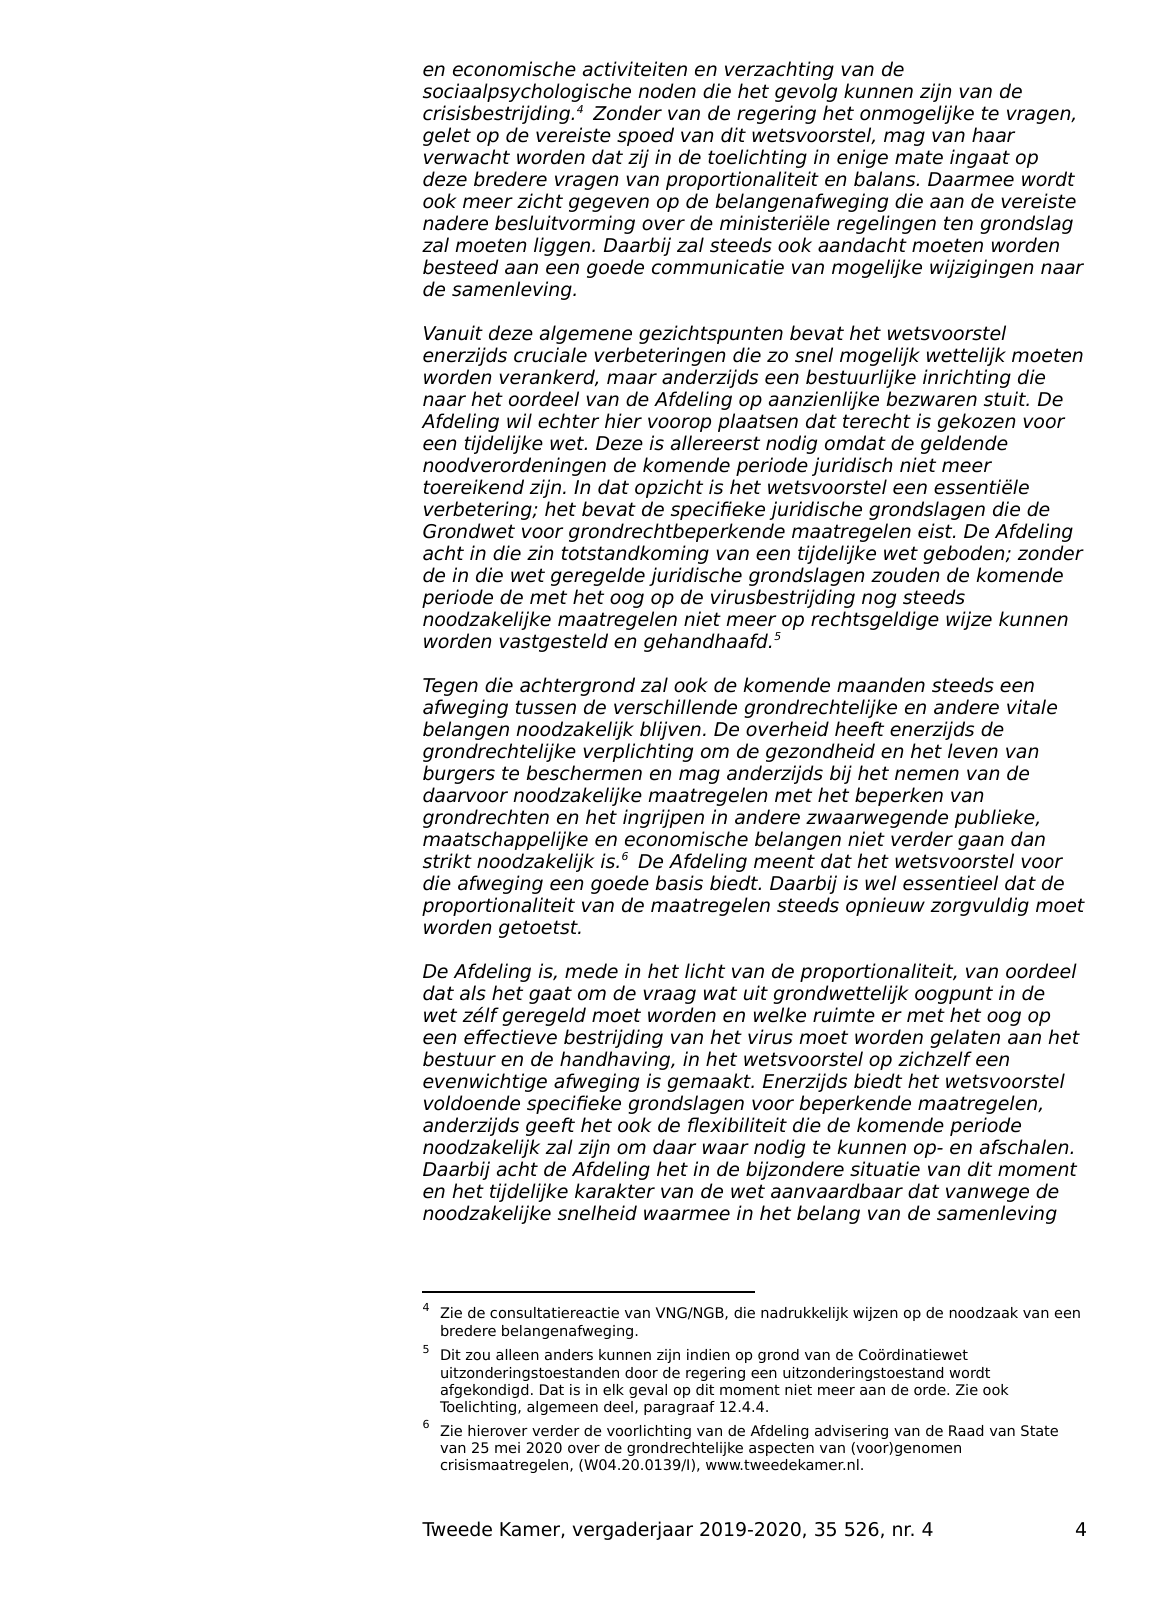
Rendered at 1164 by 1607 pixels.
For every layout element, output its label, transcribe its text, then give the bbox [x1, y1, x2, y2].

text Vanuit deze algemene gezichtspunten bevat het wetsvoorstel enerzijds cruciale verbeteringen die zo snel mogelijk wettelijk moeten worden verankerd, maar anderzijds een bestuurlijke inrichting die naar het oordeel van de Afdeling op aanzienlijke bezwaren stuit. De Afdeling wil echter hier voorop plaatsen dat terecht is gekozen voor een tijdelijke wet. Deze is allereerst nodig omdat de geldende noodverordeningen de komende periode juridisch niet meer toereikend zijn. In dat opzicht is het wetsvoorstel een essentiële verbetering; het bevat de specifieke juridische grondslagen die de Grondwet voor grondrechtbeperkende maatregelen eist. De Afdeling acht in die zin totstandkoming van een tijdelijke wet geboden; zonder de in die wet geregelde juridische grondslagen zouden de komende periode de met het oog op de virusbestrijding nog steeds noodzakelijke maatregelen niet meer op rechtsgeldige wijze kunnen worden vastgesteld en gehandhaafd. [422, 323, 1087, 653]
text Zie hierover verder de voorlichting van de Afdeling advisering van de Raad van State van 25 mei 2020 over de grondrechtelijke aspecten van (voor)genomen crisismaatregelen, (W04.20.0139/I), www.tweedekamer.nl. [422, 1418, 1087, 1474]
text Zie de consultatiereactie van VNG/NGB, die nadrukkelijk wijzen op de noodzaak van een bredere belangenafweging. [422, 1301, 1087, 1340]
text De Afdeling is, mede in het licht van de proportionaliteit, van oordeel dat als het gaat om de vraag wat uit grondwettelijk oogpunt in de wet zélf geregeld moet worden en welke ruimte er met het oog op een effectieve bestrijding van het virus moet worden gelaten aan het bestuur en de handhaving, in het wetsvoorstel op zichzelf een evenwichtige afweging is gemaakt. Enerzijds biedt het wetsvoorstel voldoende specifieke grondslagen voor beperkende maatregelen, anderzijds geeft het ook de flexibiliteit die de komende periode noodzakelijk zal zijn om daar waar nodig te kunnen op- en afschalen. Daarbij acht de Afdeling het in de bijzondere situatie van dit moment en het tijdelijke karakter van de wet aanvaardbaar dat vanwege de noodzakelijke snelheid waarmee in het belang van de samenleving [422, 961, 1087, 1224]
text Tegen die achtergrond zal ook de komende maanden steeds een afweging tussen de verschillende grondrechtelijke en andere vitale belangen noodzakelijk blijven. De overheid heeft enerzijds de grondrechtelijke verplichting om de gezondheid en het leven van burgers te beschermen en mag anderzijds bij het nemen van de daarvoor noodzakelijke maatregelen met het beperken van grondrechten en het ingrijpen in andere zwaarwegende publieke, maatschappelijke en economische belangen niet verder gaan dan strikt noodzakelijk is. De Afdeling meent dat het wetsvoorstel voor die afweging een goede basis biedt. Daarbij is wel essentieel dat de proportionaliteit van de maatregelen steeds opnieuw zorgvuldig moet worden getoetst. [422, 675, 1087, 939]
text Dit zou alleen anders kunnen zijn indien op grond van de Coördinatiewet uitzonderingstoestanden door de regering een uitzonderingstoestand wordt afgekondigd. Dat is in elk geval op dit moment niet meer aan de orde. Zie ook Toelichting, algemeen deel, paragraaf 12.4.4. [422, 1343, 1087, 1416]
text en economische activiteiten en verzachting van de sociaalpsychologische noden die het gevolg kunnen zijn van de crisisbestrijding. Zonder van de regering het onmogelijke te vragen, gelet op de vereiste spoed van dit wetsvoorstel, mag van haar verwacht worden dat zij in de toelichting in enige mate ingaat op deze bredere vragen van proportionaliteit en balans. Daarmee wordt ook meer zicht gegeven op de belangenafweging die aan de vereiste nadere besluitvorming over de ministeriële regelingen ten grondslag zal moeten liggen. Daarbij zal steeds ook aandacht moeten worden besteed aan een goede communicatie van mogelijke wijzigingen naar de samenleving. [422, 59, 1087, 301]
